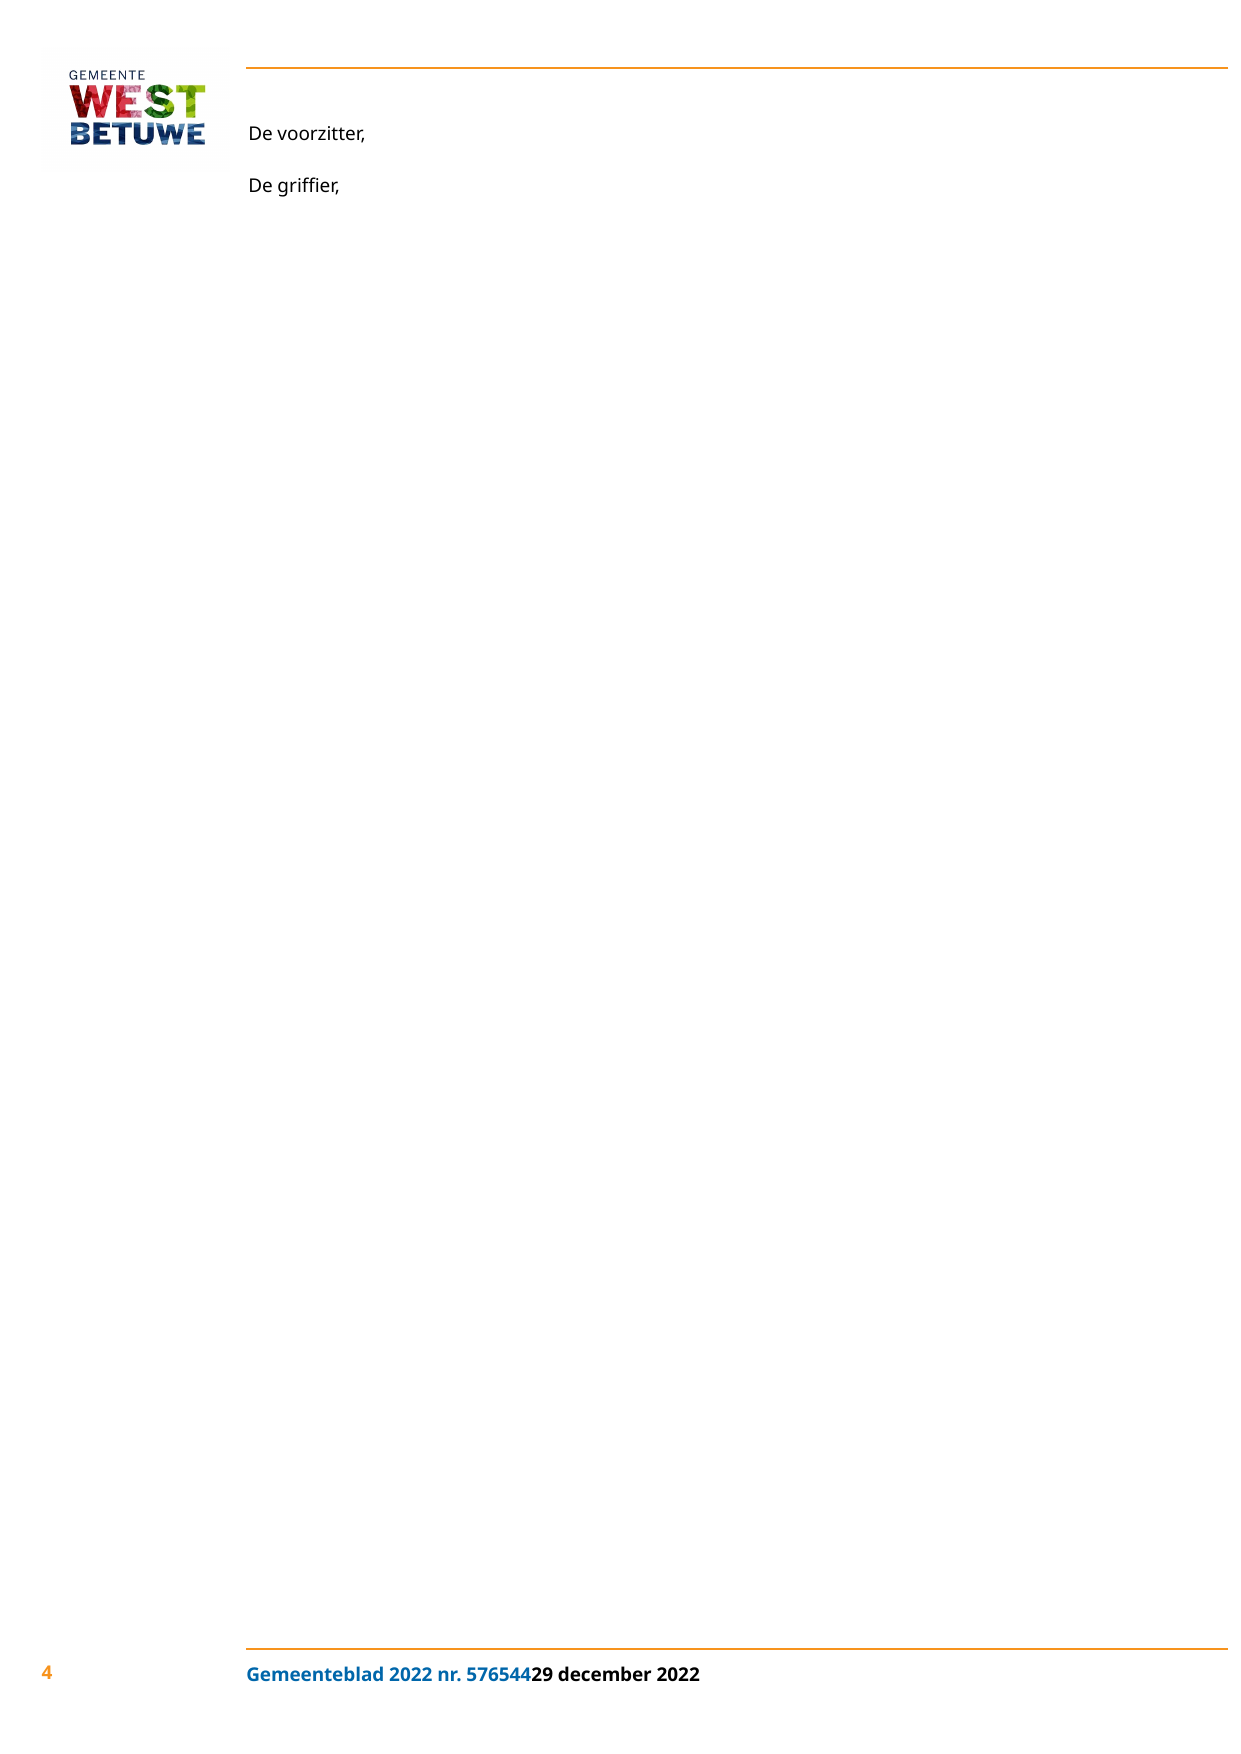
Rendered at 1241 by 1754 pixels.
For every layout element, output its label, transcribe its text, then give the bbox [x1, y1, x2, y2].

picture [41, 47, 231, 172]
text De voorzitter, [248, 121, 1152, 146]
text De griffier, [248, 172, 1152, 198]
